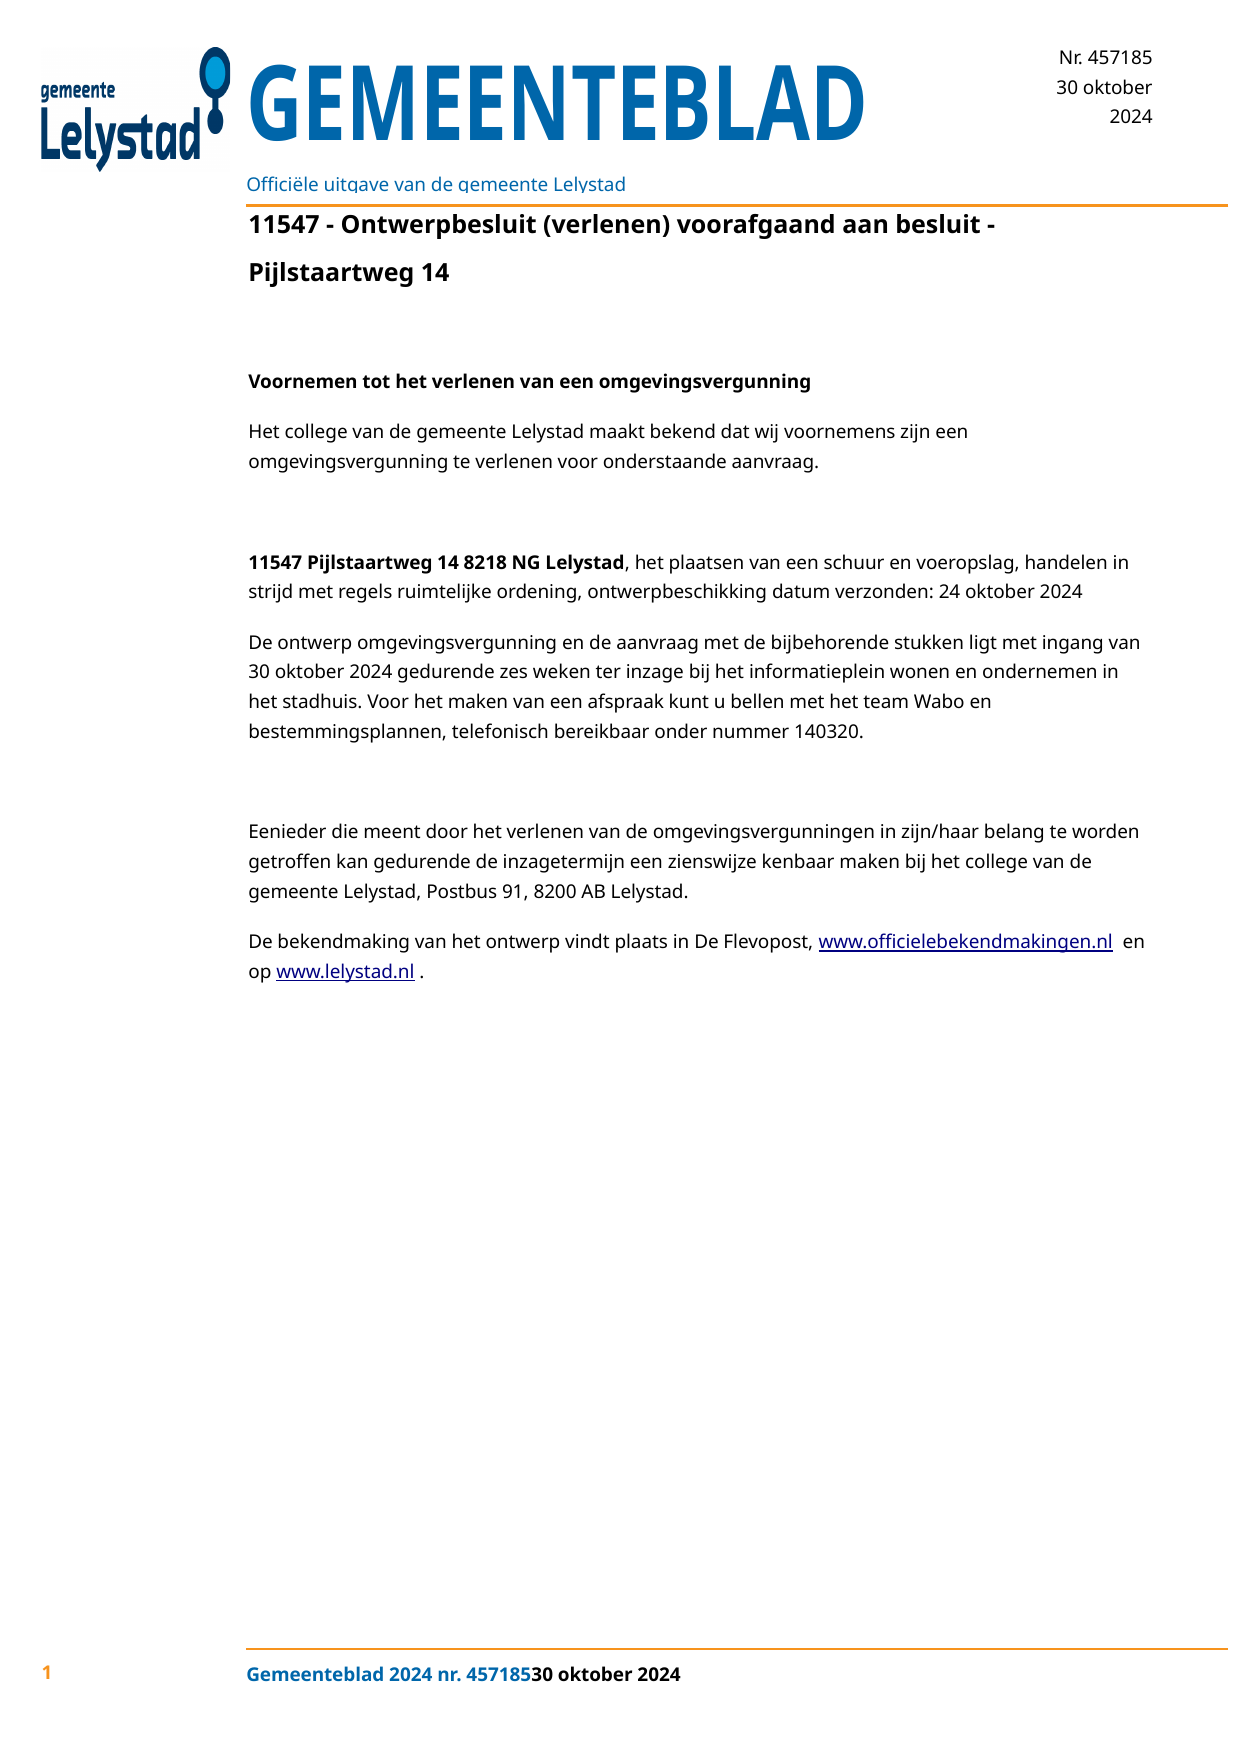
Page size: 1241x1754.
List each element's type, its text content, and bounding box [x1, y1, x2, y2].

text De bekendmaking van het ontwerp vindt plaats in De Flevopost, www.officielebekendmakingen.nl en op www.lelystad.nl . [248, 928, 1152, 984]
text De ontwerp omgevingsvergunning en de aanvraag met de bijbehorende stukken ligt met ingang van 30 oktober 2024 gedurende zes weken ter inzage bij het informatieplein wonen en ondernemen in het stadhuis. Voor het maken van een afspraak kunt u bellen met het team Wabo en bestemmingsplannen, telefonisch bereikbaar onder nummer 140320. [248, 629, 1152, 744]
text Het college van de gemeente Lelystad maakt bekend dat wij voornemens zijn een omgevingsvergunning te verlenen voor onderstaande aanvraag. [248, 419, 1152, 474]
picture [41, 47, 231, 172]
text 11547 - Ontwerpbesluit (verlenen) voorafgaand aan besluit - Pijlstaartweg 14 [248, 207, 1152, 288]
text 11547 Pijlstaartweg 14 8218 NG Lelystad, het plaatsen van een schuur en voeropslag, handelen in strijd met regels ruimtelijke ordening, ontwerpbeschikking datum verzonden: 24 oktober 2024 [248, 549, 1152, 604]
text Voornemen tot het verlenen van een omgevingsvergunning [248, 368, 1152, 394]
text Eenieder die meent door het verlenen van de omgevingsvergunningen in zijn/haar belang te worden getroffen kan gedurende de inzagetermijn een zienswijze kenbaar maken bij het college van de gemeente Lelystad, Postbus 91, 8200 AB Lelystad. [248, 819, 1152, 904]
